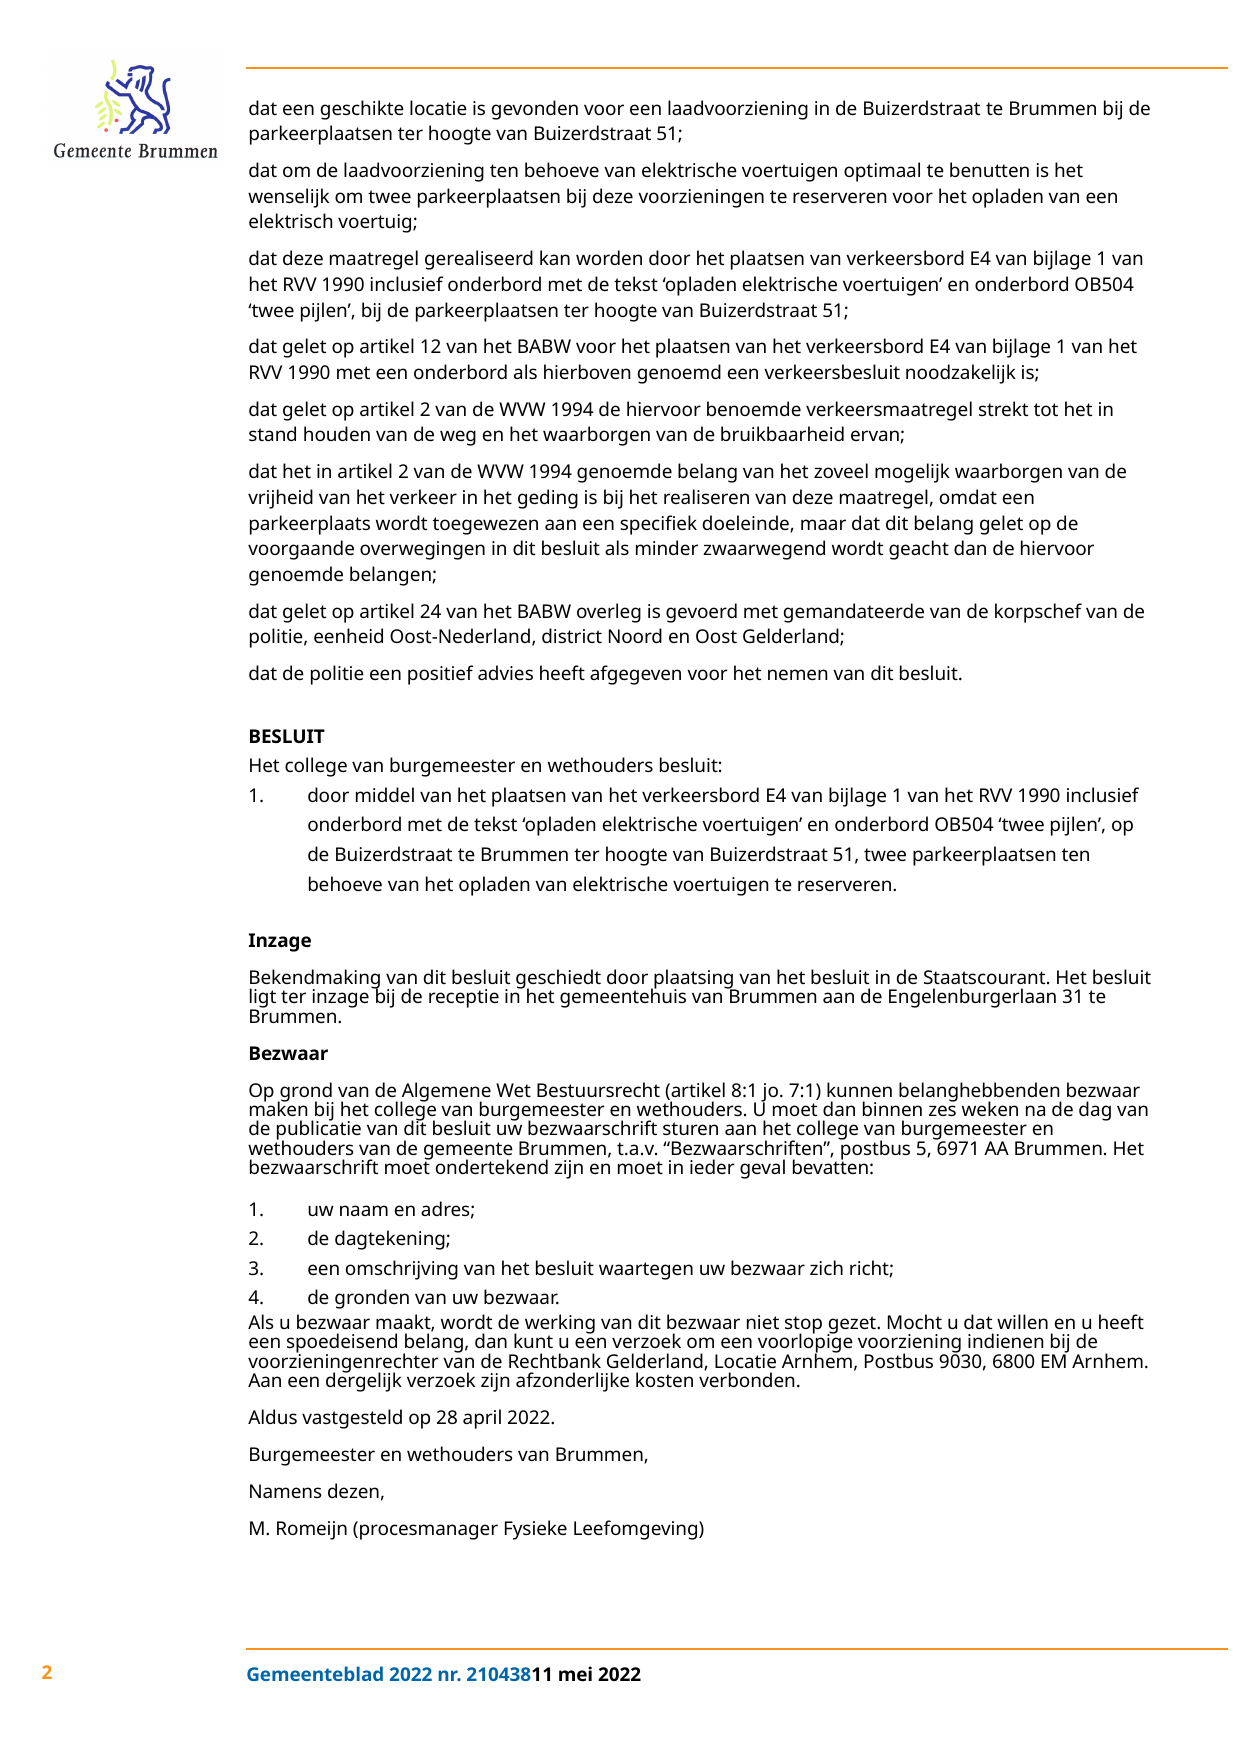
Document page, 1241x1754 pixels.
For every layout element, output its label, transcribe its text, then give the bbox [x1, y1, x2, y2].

text Bezwaar [248, 1045, 1152, 1064]
text Namens dezen, [248, 1483, 1152, 1502]
text M. Romeijn (procesmanager Fysieke Leefomgeving) [248, 1520, 1152, 1539]
text dat gelet op artikel 24 van het BABW overleg is gevoerd met gemandateerde van de korpschef van de politie, eenheid Oost-Nederland, district Noord en Oost Gelderland; [248, 598, 1152, 649]
text Burgemeester en wethouders van Brummen, [248, 1446, 1152, 1465]
text Als u bezwaar maakt, wordt de werking van dit bezwaar niet stop gezet. Mocht u dat willen en u heeft een spoedeisend belang, dan kunt u een verzoek om een voorlopige voorziening indienen bij de voorzieningenrechter van de Rechtbank Gelderland, Locatie Arnhem, Postbus 9030, 6800 EM Arnhem. Aan een dergelijk verzoek zijn afzonderlijke kosten verbonden. [248, 1314, 1152, 1391]
text dat gelet op artikel 12 van het BABW voor het plaatsen van het verkeersbord E4 van bijlage 1 van het RVV 1990 met een onderbord als hierboven genoemd een verkeersbesluit noodzakelijk is; [248, 333, 1152, 385]
list een omschrijving van het besluit waartegen uw bezwaar zich richt; [248, 1255, 1152, 1281]
text dat het in artikel 2 van de WVW 1994 genoemde belang van het zoveel mogelijk waarborgen van de vrijheid van het verkeer in het geding is bij het realiseren van deze maatregel, omdat een parkeerplaats wordt toegewezen aan een specifiek doeleinde, maar dat dit belang gelet op de voorgaande overwegingen in dit besluit als minder zwaarwegend wordt geacht dan de hiervoor genoemde belangen; [248, 458, 1152, 587]
list uw naam en adres; [248, 1196, 1152, 1222]
picture [41, 47, 231, 172]
text BESLUIT [248, 723, 1152, 749]
text Inzage [248, 932, 1152, 952]
text dat de politie een positief advies heeft afgegeven voor het nemen van dit besluit. [248, 660, 1152, 686]
text dat een geschikte locatie is gevonden voor een laadvoorziening in de Buizerdstraat te Brummen bij de parkeerplaatsen ter hoogte van Buizerdstraat 51; [248, 95, 1152, 146]
text dat deze maatregel gerealiseerd kan worden door het plaatsen van verkeersbord E4 van bijlage 1 van het RVV 1990 inclusief onderbord met de tekst ‘opladen elektrische voertuigen’ en onderbord OB504 ‘twee pijlen’, bij de parkeerplaatsen ter hoogte van Buizerdstraat 51; [248, 245, 1152, 322]
list de dagtekening; [248, 1225, 1152, 1251]
text dat gelet op artikel 2 van de WVW 1994 de hiervoor benoemde verkeersmaatregel strekt tot het in stand houden van de weg en het waarborgen van de bruikbaarheid ervan; [248, 396, 1152, 447]
text Aldus vastgesteld op 28 april 2022. [248, 1409, 1152, 1428]
list door middel van het plaatsen van het verkeersbord E4 van bijlage 1 van het RVV 1990 inclusief onderbord met de tekst ‘opladen elektrische voertuigen’ en onderbord OB504 ‘twee pijlen’, op de Buizerdstraat te Brummen ter hoogte van Buizerdstraat 51, twee parkeerplaatsen ten behoeve van het opladen van elektrische voertuigen te reserveren. [248, 782, 1152, 897]
text Bekendmaking van dit besluit geschiedt door plaatsing van het besluit in de Staatscourant. Het besluit ligt ter inzage bij de receptie in het gemeentehuis van Brummen aan de Engelenburgerlaan 31 te Brummen. [248, 969, 1152, 1027]
text Het college van burgemeester en wethouders besluit: [248, 752, 1152, 778]
text Op grond van de Algemene Wet Bestuursrecht (artikel 8:1 jo. 7:1) kunnen belanghebbenden bezwaar maken bij het college van burgemeester en wethouders. U moet dan binnen zes weken na de dag van de publicatie van dit besluit uw bezwaarschrift sturen aan het college van burgemeester en wethouders van de gemeente Brummen, t.a.v. “Bezwaarschriften”, postbus 5, 6971 AA Brummen. Het bezwaarschrift moet ondertekend zijn en moet in ieder geval bevatten: [248, 1082, 1152, 1178]
text dat om de laadvoorziening ten behoeve van elektrische voertuigen optimaal te benutten is het wenselijk om twee parkeerplaatsen bij deze voorzieningen te reserveren voor het opladen van een elektrisch voertuig; [248, 157, 1152, 234]
list de gronden van uw bezwaar. [248, 1284, 1152, 1310]
